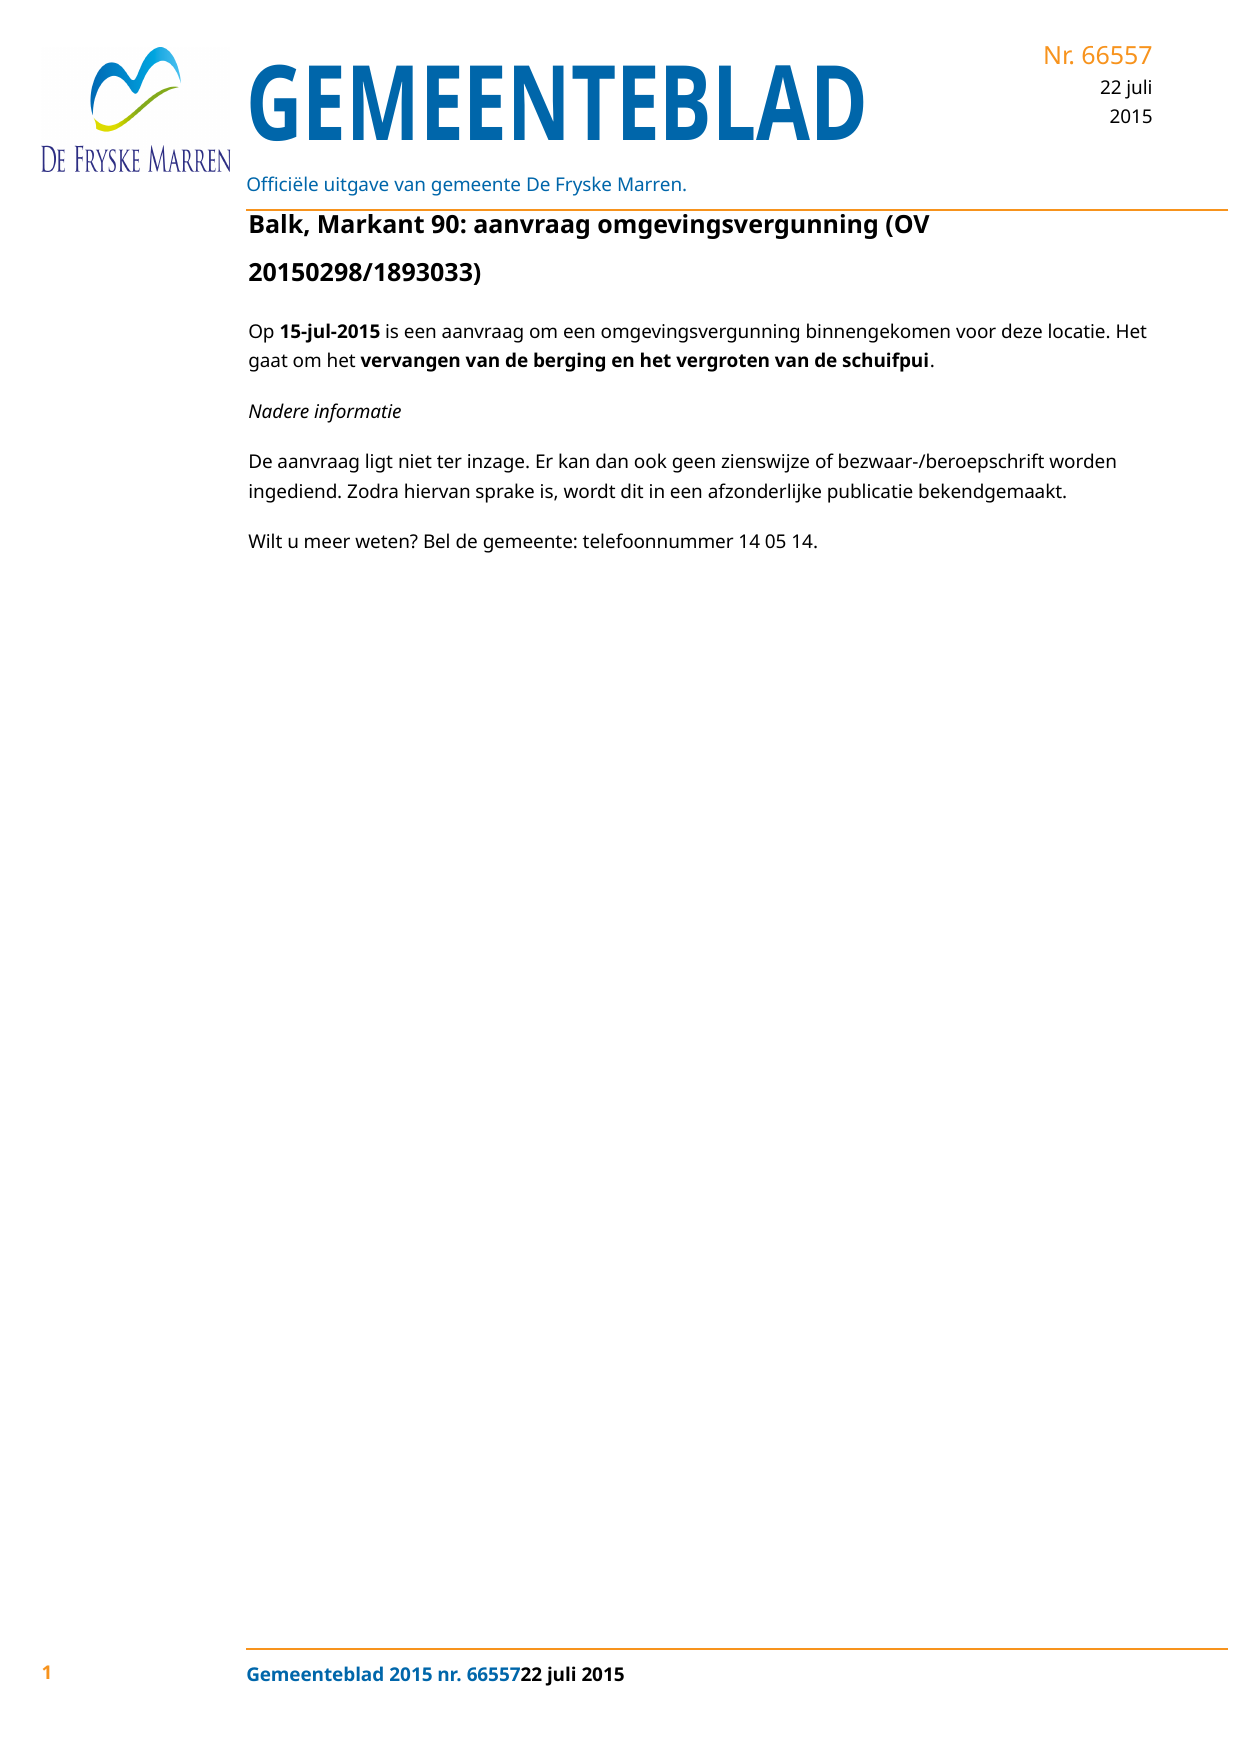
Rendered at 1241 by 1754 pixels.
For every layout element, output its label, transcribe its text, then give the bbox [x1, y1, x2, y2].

text De aanvraag ligt niet ter inzage. Er kan dan ook geen zienswijze of bezwaar-/beroepschrift worden ingediend. Zodra hiervan sprake is, wordt dit in een afzonderlijke publicatie bekendgemaakt. [248, 448, 1152, 504]
text Wilt u meer weten? Bel de gemeente: telefoonnummer 14 05 14. [248, 528, 1152, 554]
text Balk, Markant 90: aanvraag omgevingsvergunning (OV 20150298/1893033) [248, 211, 1152, 288]
text Nadere informatie [248, 398, 1152, 424]
text Op 15-jul-2015 is een aanvraag om een omgevingsvergunning binnengekomen voor deze locatie. Het gaat om het vervangen van de berging en het vergroten van de schuifpui. [248, 318, 1152, 373]
picture [41, 47, 231, 172]
